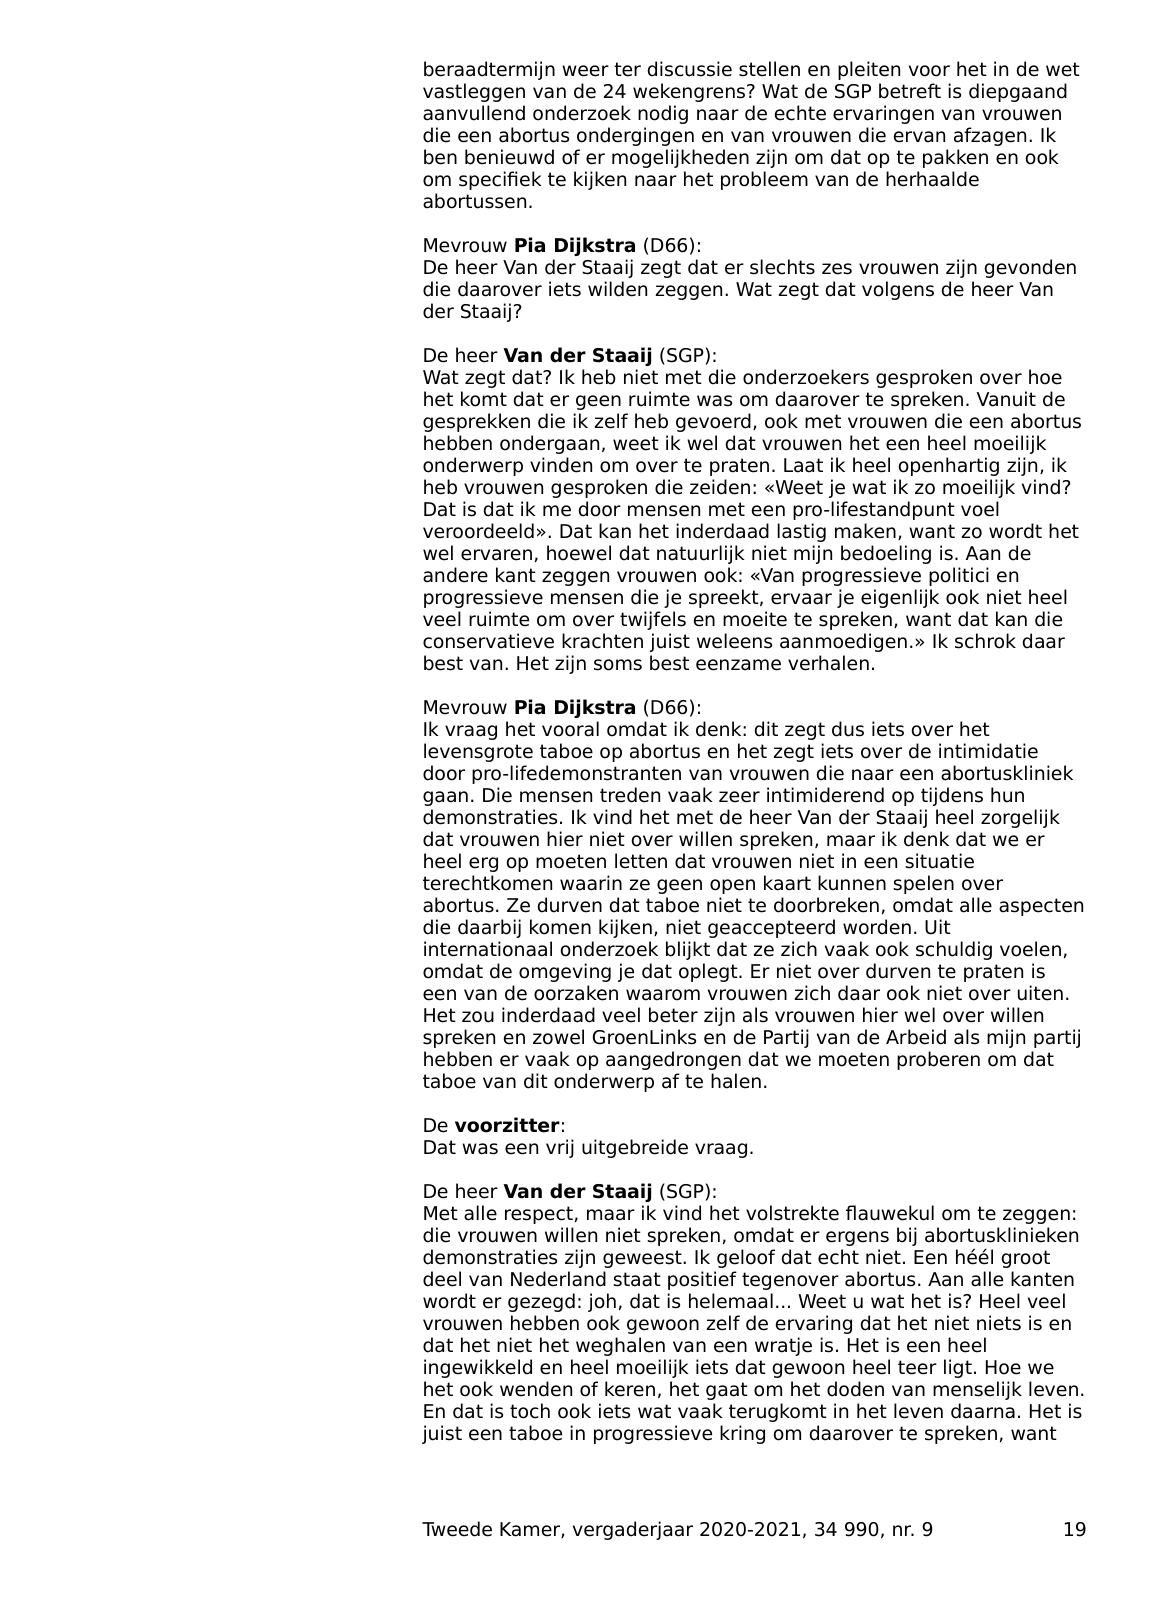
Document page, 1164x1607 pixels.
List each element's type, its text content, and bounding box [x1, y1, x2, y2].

text De voorzitter: [422, 1115, 1087, 1137]
text Mevrouw Pia Dijkstra (D66): [422, 235, 1087, 257]
text Dat was een vrij uitgebreide vraag. [422, 1137, 1087, 1159]
text Met alle respect, maar ik vind het volstrekte flauwekul om te zeggen: die vrouwen willen niet spreken, omdat er ergens bij abortusklinieken demonstraties zijn geweest. Ik geloof dat echt niet. Een héél groot deel van Nederland staat positief tegenover abortus. Aan alle kanten wordt er gezegd: joh, dat is helemaal... Weet u wat het is? Heel veel vrouwen hebben ook gewoon zelf de ervaring dat het niet niets is en dat het niet het weghalen van een wratje is. Het is een heel ingewikkeld en heel moeilijk iets dat gewoon heel teer ligt. Hoe we het ook wenden of keren, het gaat om het doden van menselijk leven. En dat is toch ook iets wat vaak terugkomt in het leven daarna. Het is juist een taboe in progressieve kring om daarover te spreken, want [422, 1203, 1087, 1445]
text De heer Van der Staaij zegt dat er slechts zes vrouwen zijn gevonden die daarover iets wilden zeggen. Wat zegt dat volgens de heer Van der Staaij? [422, 257, 1087, 323]
text Ik vraag het vooral omdat ik denk: dit zegt dus iets over het levensgrote taboe op abortus en het zegt iets over de intimidatie door pro-lifedemonstranten van vrouwen die naar een abortuskliniek gaan. Die mensen treden vaak zeer intimiderend op tijdens hun demonstraties. Ik vind het met de heer Van der Staaij heel zorgelijk dat vrouwen hier niet over willen spreken, maar ik denk dat we er heel erg op moeten letten dat vrouwen niet in een situatie terechtkomen waarin ze geen open kaart kunnen spelen over abortus. Ze durven dat taboe niet te doorbreken, omdat alle aspecten die daarbij komen kijken, niet geaccepteerd worden. Uit internationaal onderzoek blijkt dat ze zich vaak ook schuldig voelen, omdat de omgeving je dat oplegt. Er niet over durven te praten is een van de oorzaken waarom vrouwen zich daar ook niet over uiten. Het zou inderdaad veel beter zijn als vrouwen hier wel over willen spreken en zowel GroenLinks en de Partij van de Arbeid als mijn partij hebben er vaak op aangedrongen dat we moeten proberen om dat taboe van dit onderwerp af te halen. [422, 719, 1087, 1093]
text De heer Van der Staaij (SGP): [422, 345, 1087, 367]
text beraadtermijn weer ter discussie stellen en pleiten voor het in de wet vastleggen van de 24 wekengrens? Wat de SGP betreft is diepgaand aanvullend onderzoek nodig naar de echte ervaringen van vrouwen die een abortus ondergingen en van vrouwen die ervan afzagen. Ik ben benieuwd of er mogelijkheden zijn om dat op te pakken en ook om specifiek te kijken naar het probleem van de herhaalde abortussen. [422, 59, 1087, 213]
text Mevrouw Pia Dijkstra (D66): [422, 697, 1087, 719]
text Wat zegt dat? Ik heb niet met die onderzoekers gesproken over hoe het komt dat er geen ruimte was om daarover te spreken. Vanuit de gesprekken die ik zelf heb gevoerd, ook met vrouwen die een abortus hebben ondergaan, weet ik wel dat vrouwen het een heel moeilijk onderwerp vinden om over te praten. Laat ik heel openhartig zijn, ik heb vrouwen gesproken die zeiden: «Weet je wat ik zo moeilijk vind? Dat is dat ik me door mensen met een pro-lifestandpunt voel veroordeeld». Dat kan het inderdaad lastig maken, want zo wordt het wel ervaren, hoewel dat natuurlijk niet mijn bedoeling is. Aan de andere kant zeggen vrouwen ook: «Van progressieve politici en progressieve mensen die je spreekt, ervaar je eigenlijk ook niet heel veel ruimte om over twijfels en moeite te spreken, want dat kan die conservatieve krachten juist weleens aanmoedigen.» Ik schrok daar best van. Het zijn soms best eenzame verhalen. [422, 367, 1087, 675]
text De heer Van der Staaij (SGP): [422, 1181, 1087, 1203]
